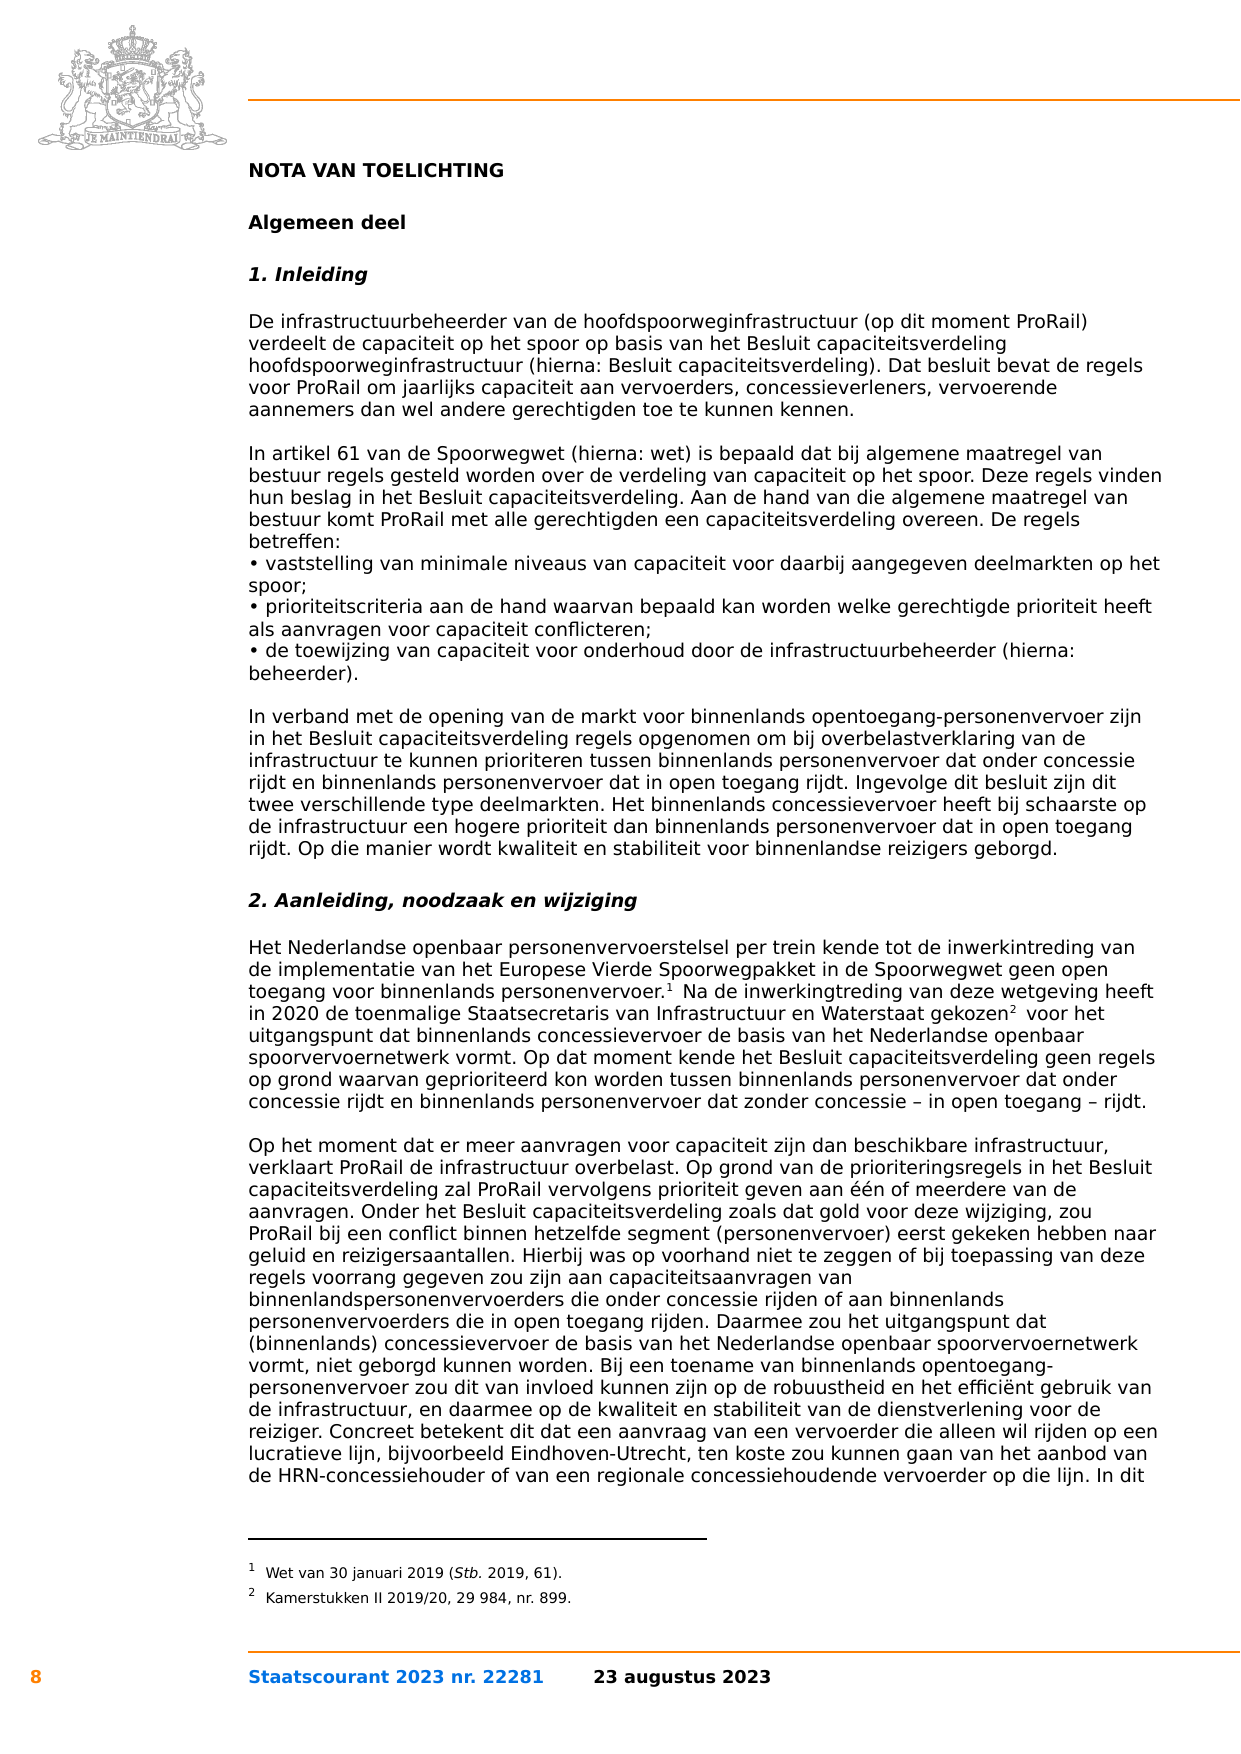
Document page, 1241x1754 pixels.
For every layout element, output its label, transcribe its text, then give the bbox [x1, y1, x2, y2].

subtitle 1. Inleiding [248, 264, 1163, 286]
text In artikel 61 van de Spoorwegwet (hierna: wet) is bepaald dat bij algemene maatregel van bestuur regels gesteld worden over de verdeling van capaciteit op het spoor. Deze regels vinden hun beslag in het Besluit capaciteitsverdeling. Aan de hand van die algemene maatregel van bestuur komt ProRail met alle gerechtigden een capaciteitsverdeling overeen. De regels betreffen: [248, 443, 1163, 552]
picture [38, 25, 227, 150]
subtitle 2. Aanleiding, noodzaak en wijziging [248, 890, 1163, 912]
text In verband met de opening van de markt voor binnenlands opentoegang-personenvervoer zijn in het Besluit capaciteitsverdeling regels opgenomen om bij overbelastverklaring van de infrastructuur te kunnen prioriteren tussen binnenlands personenvervoer dat onder concessie rijdt en binnenlands personenvervoer dat in open toegang rijdt. Ingevolge dit besluit zijn dit twee verschillende type deelmarkten. Het binnenlands concessievervoer heeft bij schaarste op de infrastructuur een hogere prioriteit dan binnenlands personenvervoer dat in open toegang rijdt. Op die manier wordt kwaliteit en stabiliteit voor binnenlandse reizigers geborgd. [248, 706, 1163, 860]
text Het Nederlandse openbaar personenvervoerstelsel per trein kende tot de inwerkintreding van de implementatie van het Europese Vierde Spoorwegpakket in de Spoorwegwet geen open toegang voor binnenlands personenvervoer. Na de inwerkingtreding van deze wetgeving heeft in 2020 de toenmalige Staatsecretaris van Infrastructuur en Waterstaat gekozen voor het uitgangspunt dat binnenlands concessievervoer de basis van het Nederlandse openbaar spoorvervoernetwerk vormt. Op dat moment kende het Besluit capaciteitsverdeling geen regels op grond waarvan geprioriteerd kon worden tussen binnenlands personenvervoer dat onder concessie rijdt en binnenlands personenvervoer dat zonder concessie – in open toegang – rijdt. [248, 937, 1163, 1113]
text Op het moment dat er meer aanvragen voor capaciteit zijn dan beschikbare infrastructuur, verklaart ProRail de infrastructuur overbelast. Op grond van de prioriteringsregels in het Besluit capaciteitsverdeling zal ProRail vervolgens prioriteit geven aan één of meerdere van de aanvragen. Onder het Besluit capaciteitsverdeling zoals dat gold voor deze wijziging, zou ProRail bij een conflict binnen hetzelfde segment (personenvervoer) eerst gekeken hebben naar geluid en reizigersaantallen. Hierbij was op voorhand niet te zeggen of bij toepassing van deze regels voorrang gegeven zou zijn aan capaciteitsaanvragen van binnenlandspersonenvervoerders die onder concessie rijden of aan binnenlands personenvervoerders die in open toegang rijden. Daarmee zou het uitgangspunt dat (binnenlands) concessievervoer de basis van het Nederlandse openbaar spoorvervoernetwerk vormt, niet geborgd kunnen worden. Bij een toename van binnenlands opentoegang-personenvervoer zou dit van invloed kunnen zijn op de robuustheid en het efficiënt gebruik van de infrastructuur, en daarmee op de kwaliteit en stabiliteit van de dienstverlening voor de reiziger. Concreet betekent dit dat een aanvraag van een vervoerder die alleen wil rijden op een lucratieve lijn, bijvoorbeeld Eindhoven-Utrecht, ten koste zou kunnen gaan van het aanbod van de HRN-concessiehouder of van een regionale concessiehoudende vervoerder op die lijn. In dit [248, 1135, 1163, 1486]
text Kamerstukken II 2019/20, 29 984, nr. 899. [248, 1586, 1163, 1608]
subtitle Algemeen deel [248, 212, 1163, 234]
subtitle NOTA VAN TOELICHTING [248, 160, 1163, 182]
text De infrastructuurbeheerder van de hoofdspoorweginfrastructuur (op dit moment ProRail) verdeelt de capaciteit op het spoor op basis van het Besluit capaciteitsverdeling hoofdspoorweginfrastructuur (hierna: Besluit capaciteitsverdeling). Dat besluit bevat de regels voor ProRail om jaarlijks capaciteit aan vervoerders, concessieverleners, vervoerende aannemers dan wel andere gerechtigden toe te kunnen kennen. [248, 311, 1163, 421]
text • de toewijzing van capaciteit voor onderhoud door de infrastructuurbeheerder (hierna: beheerder). [248, 640, 1163, 684]
text Wet van 30 januari 2019 (Stb. 2019, 61). [248, 1561, 1163, 1583]
text • prioriteitscriteria aan de hand waarvan bepaald kan worden welke gerechtigde prioriteit heeft als aanvragen voor capaciteit conflicteren; [248, 596, 1163, 640]
text • vaststelling van minimale niveaus van capaciteit voor daarbij aangegeven deelmarkten op het spoor; [248, 552, 1163, 596]
